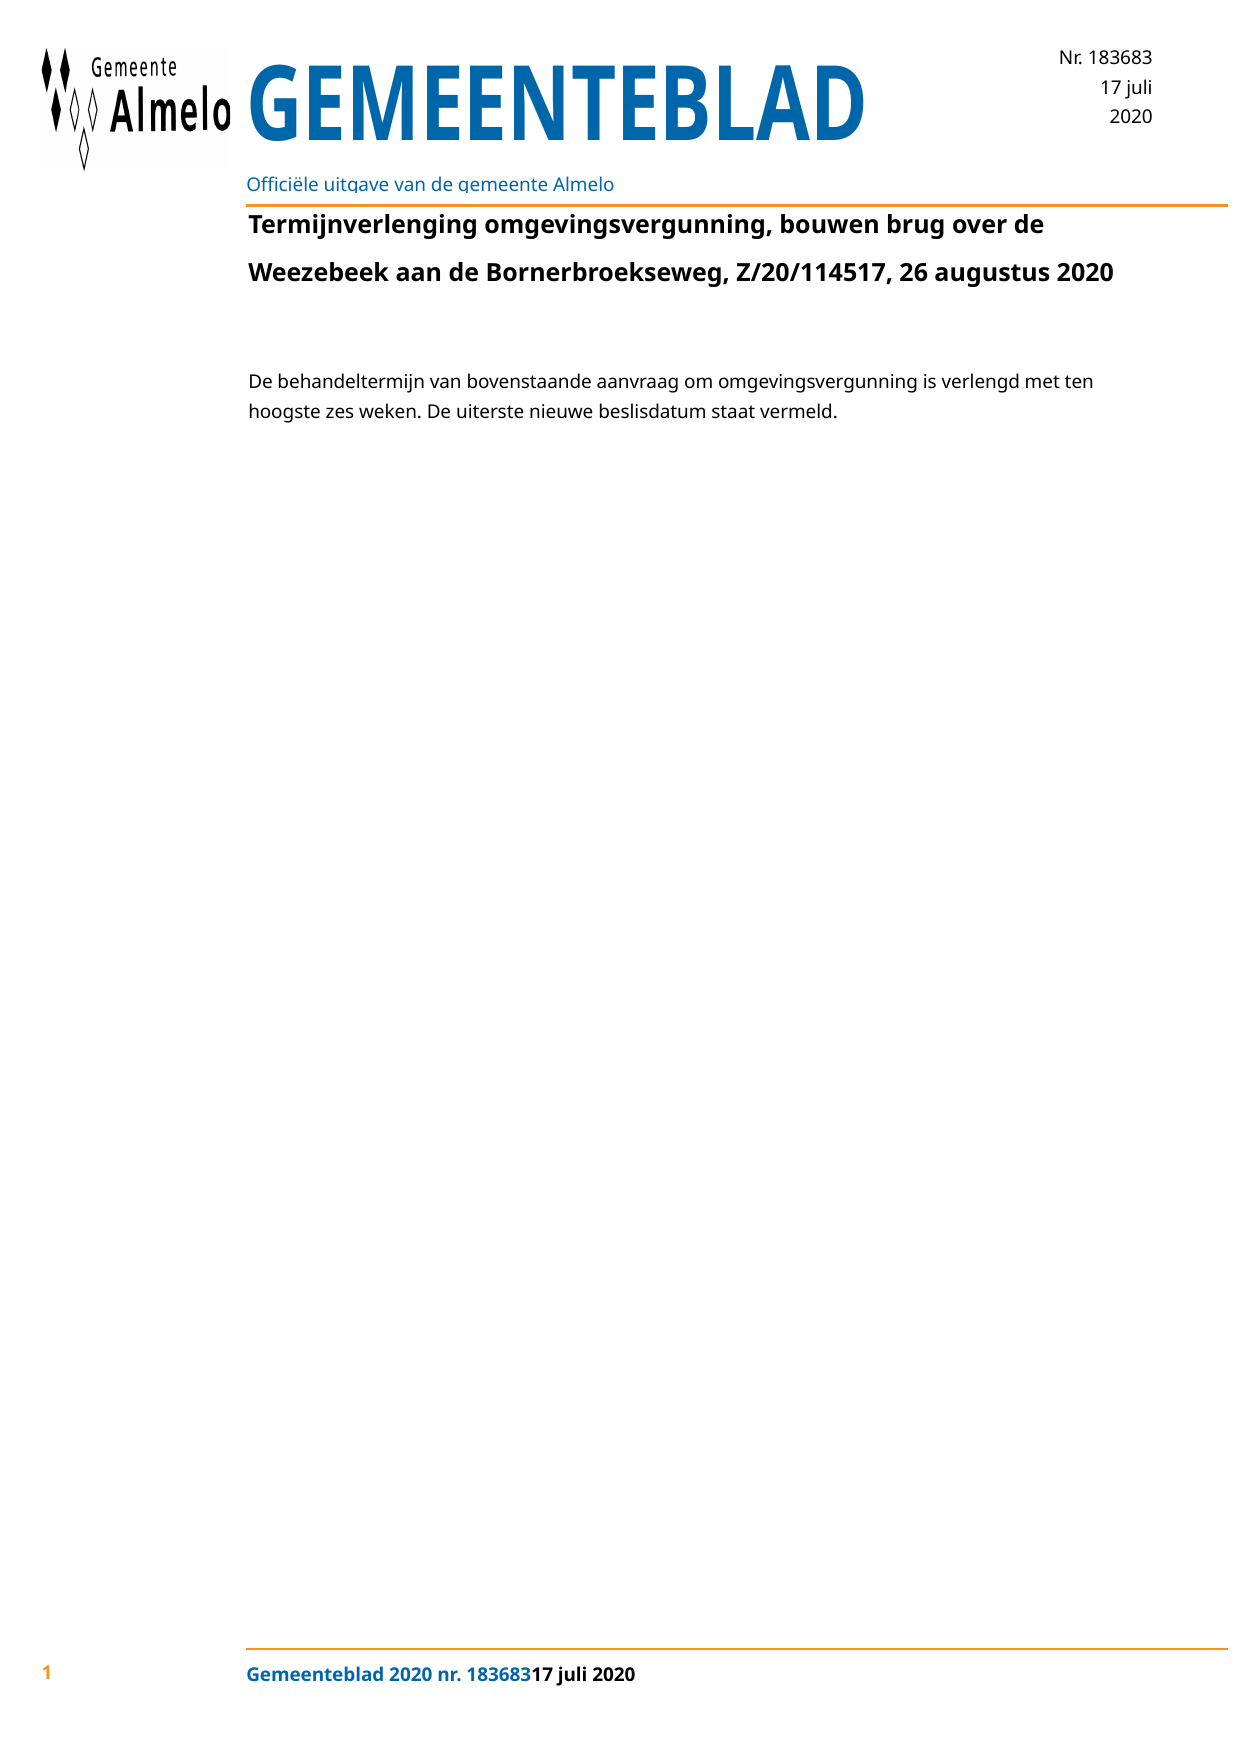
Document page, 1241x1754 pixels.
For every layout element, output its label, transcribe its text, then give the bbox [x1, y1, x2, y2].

text Termijnverlenging omgevingsvergunning, bouwen brug over de Weezebeek aan de Bornerbroekseweg, Z/20/114517, 26 augustus 2020 [248, 207, 1152, 288]
text De behandeltermijn van bovenstaande aanvraag om omgevingsvergunning is verlengd met ten hoogste zes weken. De uiterste nieuwe beslisdatum staat vermeld. [248, 368, 1152, 424]
picture [41, 47, 231, 172]
